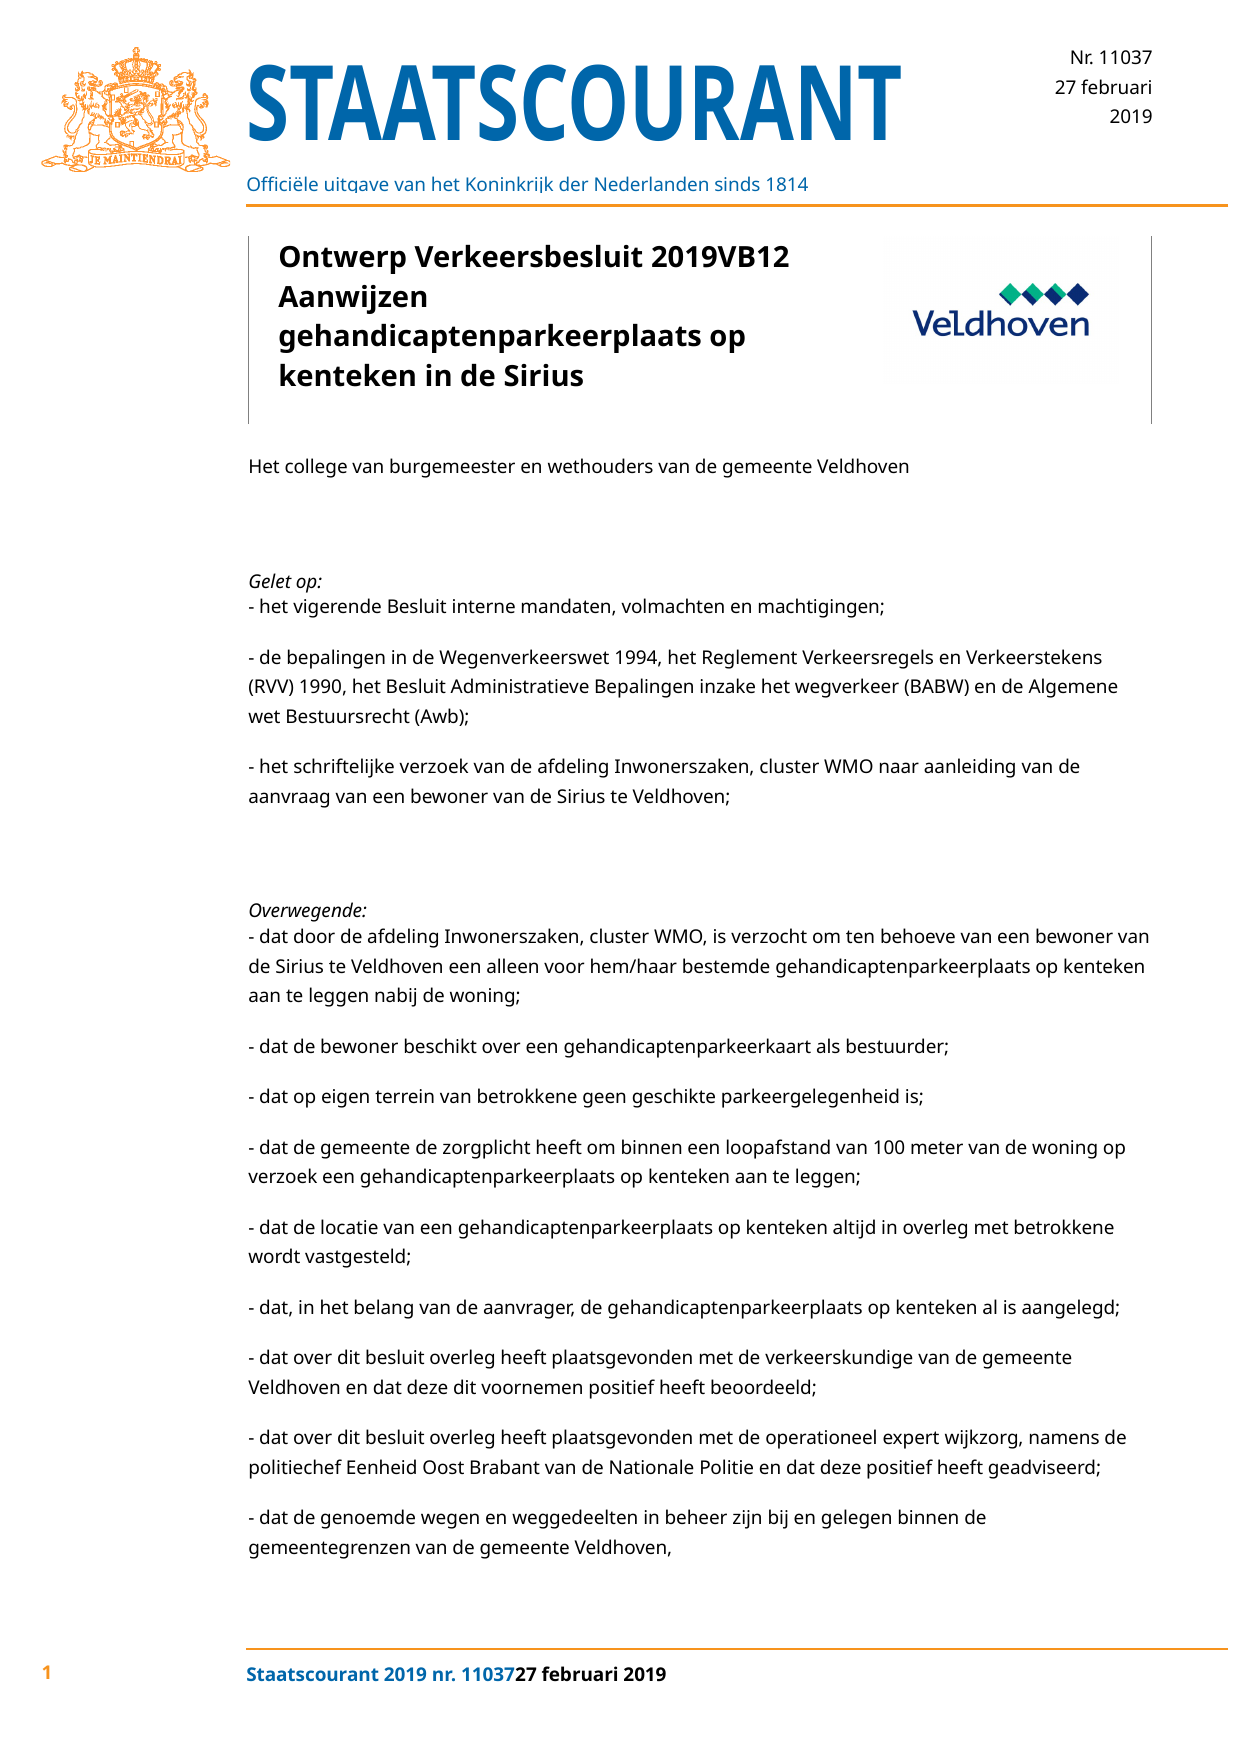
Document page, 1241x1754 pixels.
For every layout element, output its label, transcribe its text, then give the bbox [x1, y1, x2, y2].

text Gelet op: [248, 568, 1152, 594]
text - het vigerende Besluit interne mandaten, volmachten en machtigingen; [248, 594, 1152, 619]
text - dat over dit besluit overleg heeft plaatsgevonden met de operationeel expert wijkzorg, namens de politiechef Eenheid Oost Brabant van de Nationale Politie en dat deze positief heeft geadviseerd; [248, 1424, 1152, 1479]
text - dat door de afdeling Inwonerszaken, cluster WMO, is verzocht om ten behoeve van een bewoner van de Sirius te Veldhoven een alleen voor hem/haar bestemde gehandicaptenparkeerplaats op kenteken aan te leggen nabij de woning; [248, 923, 1152, 1008]
text Het college van burgemeester en wethouders van de gemeente Veldhoven [248, 454, 1152, 479]
text Overwegende: [248, 898, 1152, 923]
text - dat over dit besluit overleg heeft plaatsgevonden met de verkeerskundige van de gemeente Veldhoven en dat deze dit voornemen positief heeft beoordeeld; [248, 1344, 1152, 1399]
text - dat op eigen terrein van betrokkene geen geschikte parkeergelegenheid is; [248, 1083, 1152, 1109]
text - dat, in het belang van de aanvrager, de gehandicaptenparkeerplaats op kenteken al is aangelegd; [248, 1294, 1152, 1319]
table_header Ontwerp Verkeersbesluit 2019VB12 Aanwijzen gehandicaptenparkeerplaats op kenteken in de Sirius [249, 236, 850, 424]
table_header [850, 236, 1151, 424]
text - dat de locatie van een gehandicaptenparkeerplaats op kenteken altijd in overleg met betrokkene wordt vastgesteld; [248, 1214, 1152, 1269]
picture [41, 47, 231, 172]
text - dat de genoemde wegen en weggedeelten in beheer zijn bij en gelegen binnen de gemeentegrenzen van de gemeente Veldhoven, [248, 1504, 1152, 1559]
picture [882, 236, 1119, 384]
text - dat de gemeente de zorgplicht heeft om binnen een loopafstand van 100 meter van de woning op verzoek een gehandicaptenparkeerplaats op kenteken aan te leggen; [248, 1134, 1152, 1189]
text - de bepalingen in de Wegenverkeerswet 1994, het Reglement Verkeersregels en Verkeerstekens (RVV) 1990, het Besluit Administratieve Bepalingen inzake het wegverkeer (BABW) en de Algemene wet Bestuursrecht (Awb); [248, 644, 1152, 729]
text - het schriftelijke verzoek van de afdeling Inwonerszaken, cluster WMO naar aanleiding van de aanvraag van een bewoner van de Sirius te Veldhoven; [248, 754, 1152, 809]
text - dat de bewoner beschikt over een gehandicaptenparkeerkaart als bestuurder; [248, 1033, 1152, 1059]
